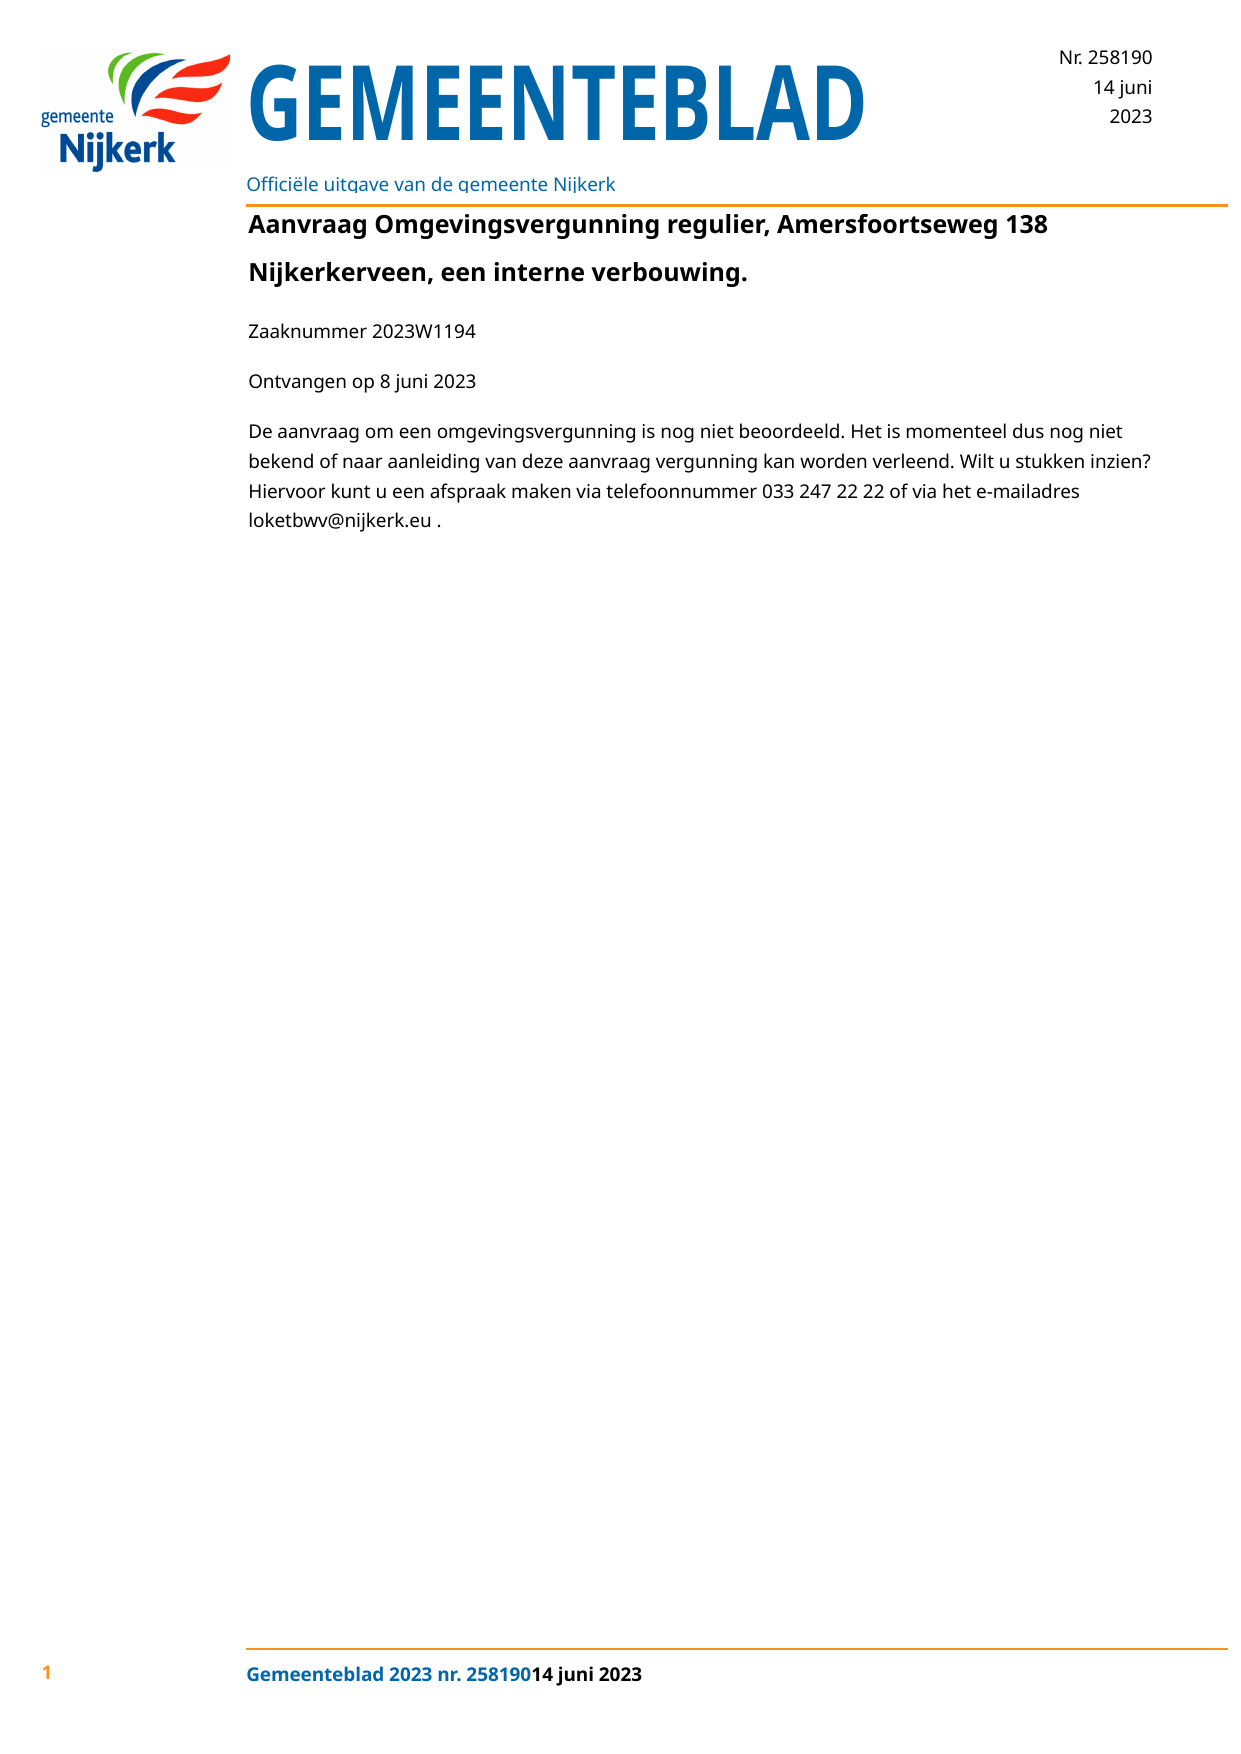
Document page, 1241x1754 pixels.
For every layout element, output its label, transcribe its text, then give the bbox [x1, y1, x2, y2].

text Zaaknummer 2023W1194 [248, 318, 1152, 344]
text Ontvangen op 8 juni 2023 [248, 368, 1152, 394]
text Aanvraag Omgevingsvergunning regulier, Amersfoortseweg 138 Nijkerkerveen, een interne verbouwing. [248, 207, 1152, 288]
picture [41, 47, 231, 172]
text De aanvraag om een omgevingsvergunning is nog niet beoordeeld. Het is momenteel dus nog niet bekend of naar aanleiding van deze aanvraag vergunning kan worden verleend. Wilt u stukken inzien? Hiervoor kunt u een afspraak maken via telefoonnummer 033 247 22 22 of via het e-mailadres loketbwv@nijkerk.eu . [248, 419, 1152, 533]
